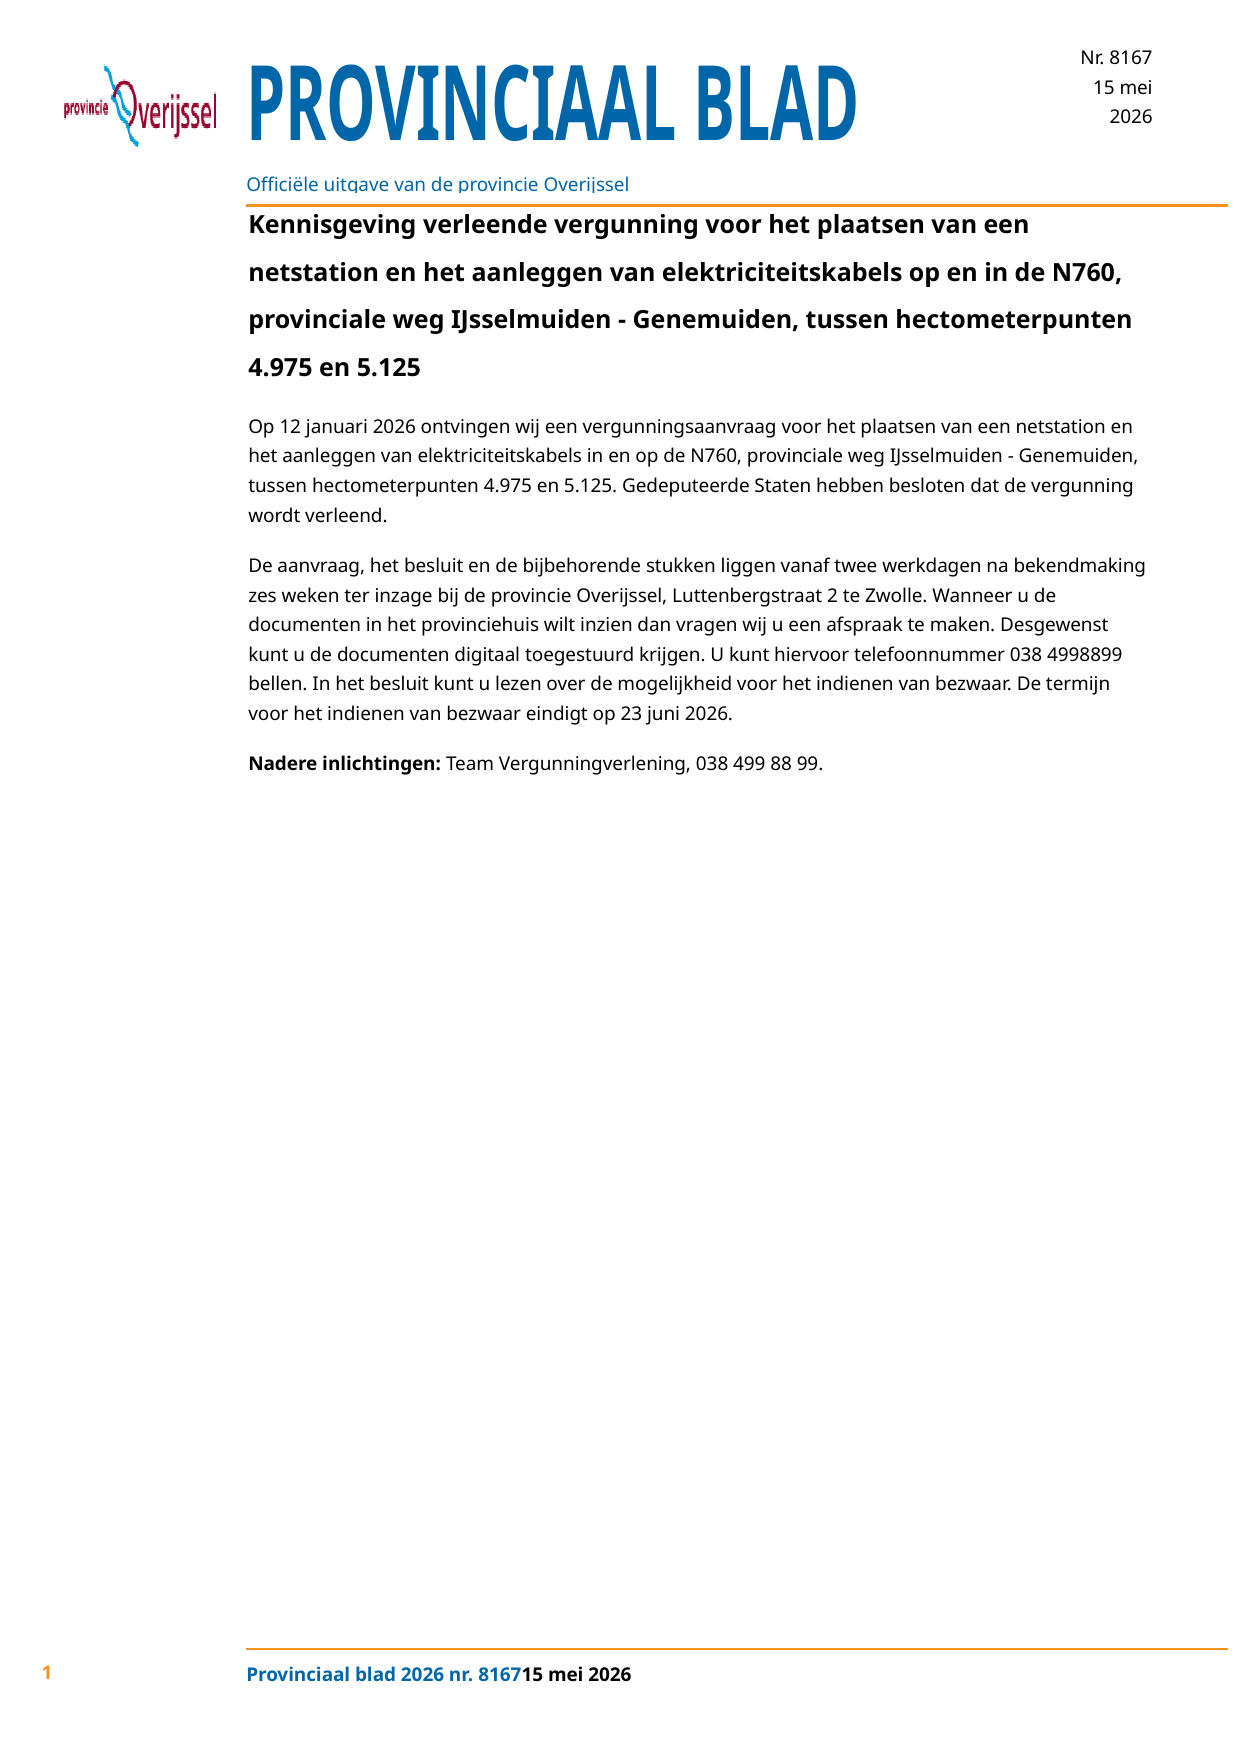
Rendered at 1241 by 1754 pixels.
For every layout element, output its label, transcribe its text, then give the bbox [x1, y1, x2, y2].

text Nadere inlichtingen: Team Vergunningverlening, 038 499 88 99. [248, 751, 1152, 776]
picture [41, 47, 231, 172]
text Kennisgeving verleende vergunning voor het plaatsen van een netstation en het aanleggen van elektriciteitskabels op en in de N760, provinciale weg IJsselmuiden - Genemuiden, tussen hectometerpunten 4.975 en 5.125 [248, 207, 1152, 384]
text Op 12 januari 2026 ontvingen wij een vergunningsaanvraag voor het plaatsen van een netstation en het aanleggen van elektriciteitskabels in en op de N760, provinciale weg IJsselmuiden - Genemuiden, tussen hectometerpunten 4.975 en 5.125. Gedeputeerde Staten hebben besloten dat de vergunning wordt verleend. [248, 413, 1152, 528]
text De aanvraag, het besluit en de bijbehorende stukken liggen vanaf twee werkdagen na bekendmaking zes weken ter inzage bij de provincie Overijssel, Luttenbergstraat 2 te Zwolle. Wanneer u de documenten in het provinciehuis wilt inzien dan vragen wij u een afspraak te maken. Desgewenst kunt u de documenten digitaal toegestuurd krijgen. U kunt hiervoor telefoonnummer 038 4998899 bellen. In het besluit kunt u lezen over de mogelijkheid voor het indienen van bezwaar. De termijn voor het indienen van bezwaar eindigt op 23 juni 2026. [248, 552, 1152, 726]
